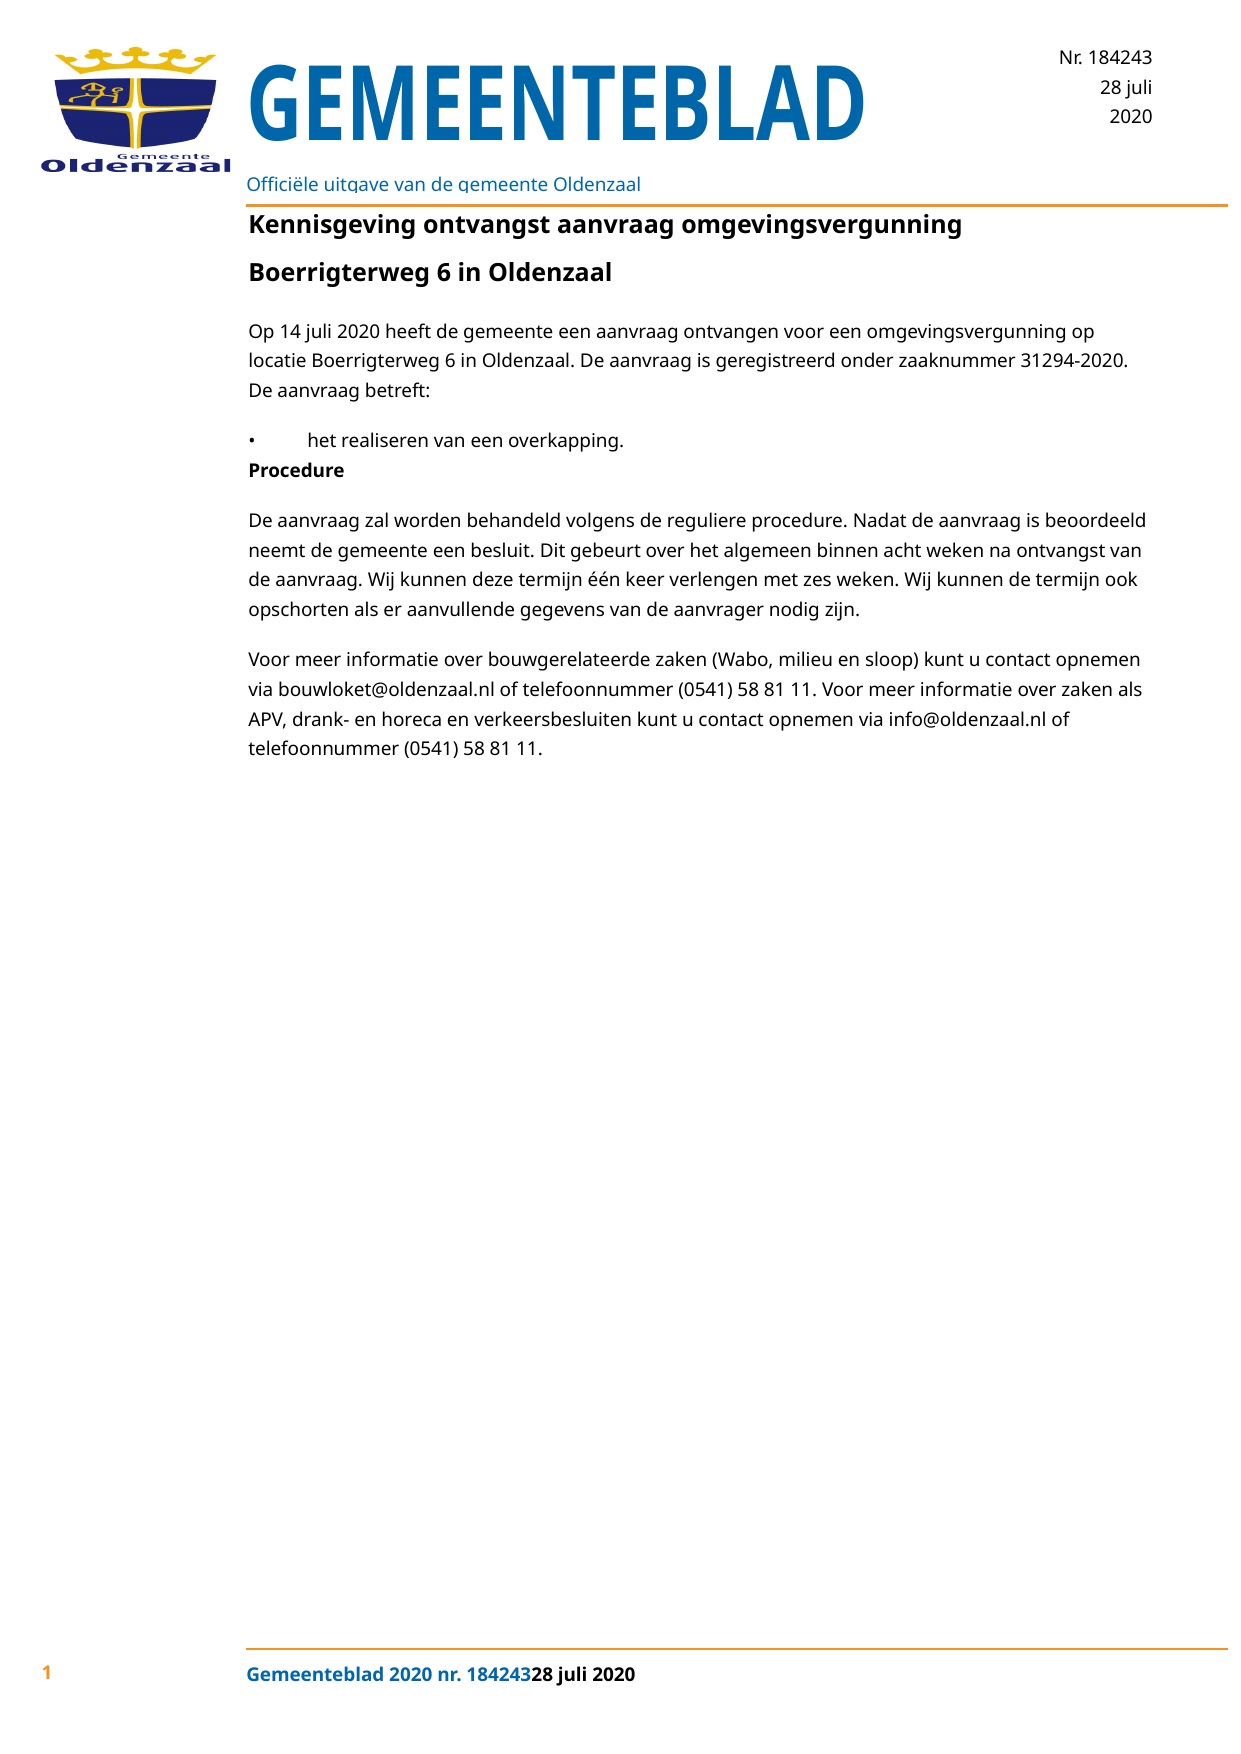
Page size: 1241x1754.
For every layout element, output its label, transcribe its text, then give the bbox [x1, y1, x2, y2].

text De aanvraag zal worden behandeld volgens de reguliere procedure. Nadat de aanvraag is beoordeeld neemt de gemeente een besluit. Dit gebeurt over het algemeen binnen acht weken na ontvangst van de aanvraag. Wij kunnen deze termijn één keer verlengen met zes weken. Wij kunnen de termijn ook opschorten als er aanvullende gegevens van de aanvrager nodig zijn. [248, 507, 1152, 622]
text Op 14 juli 2020 heeft de gemeente een aanvraag ontvangen voor een omgevingsvergunning op locatie Boerrigterweg 6 in Oldenzaal. De aanvraag is geregistreerd onder zaaknummer 31294-2020. De aanvraag betreft: [248, 318, 1152, 403]
text Kennisgeving ontvangst aanvraag omgevingsvergunning Boerrigterweg 6 in Oldenzaal [248, 207, 1152, 288]
text Voor meer informatie over bouwgerelateerde zaken (Wabo, milieu en sloop) kunt u contact opnemen via bouwloket@oldenzaal.nl of telefoonnummer (0541) 58 81 11. Voor meer informatie over zaken als APV, drank- en horeca en verkeersbesluiten kunt u contact opnemen via info@oldenzaal.nl of telefoonnummer (0541) 58 81 11. [248, 647, 1152, 761]
list het realiseren van een overkapping. [248, 427, 1152, 453]
picture [41, 47, 231, 172]
text Procedure [248, 457, 1152, 483]
